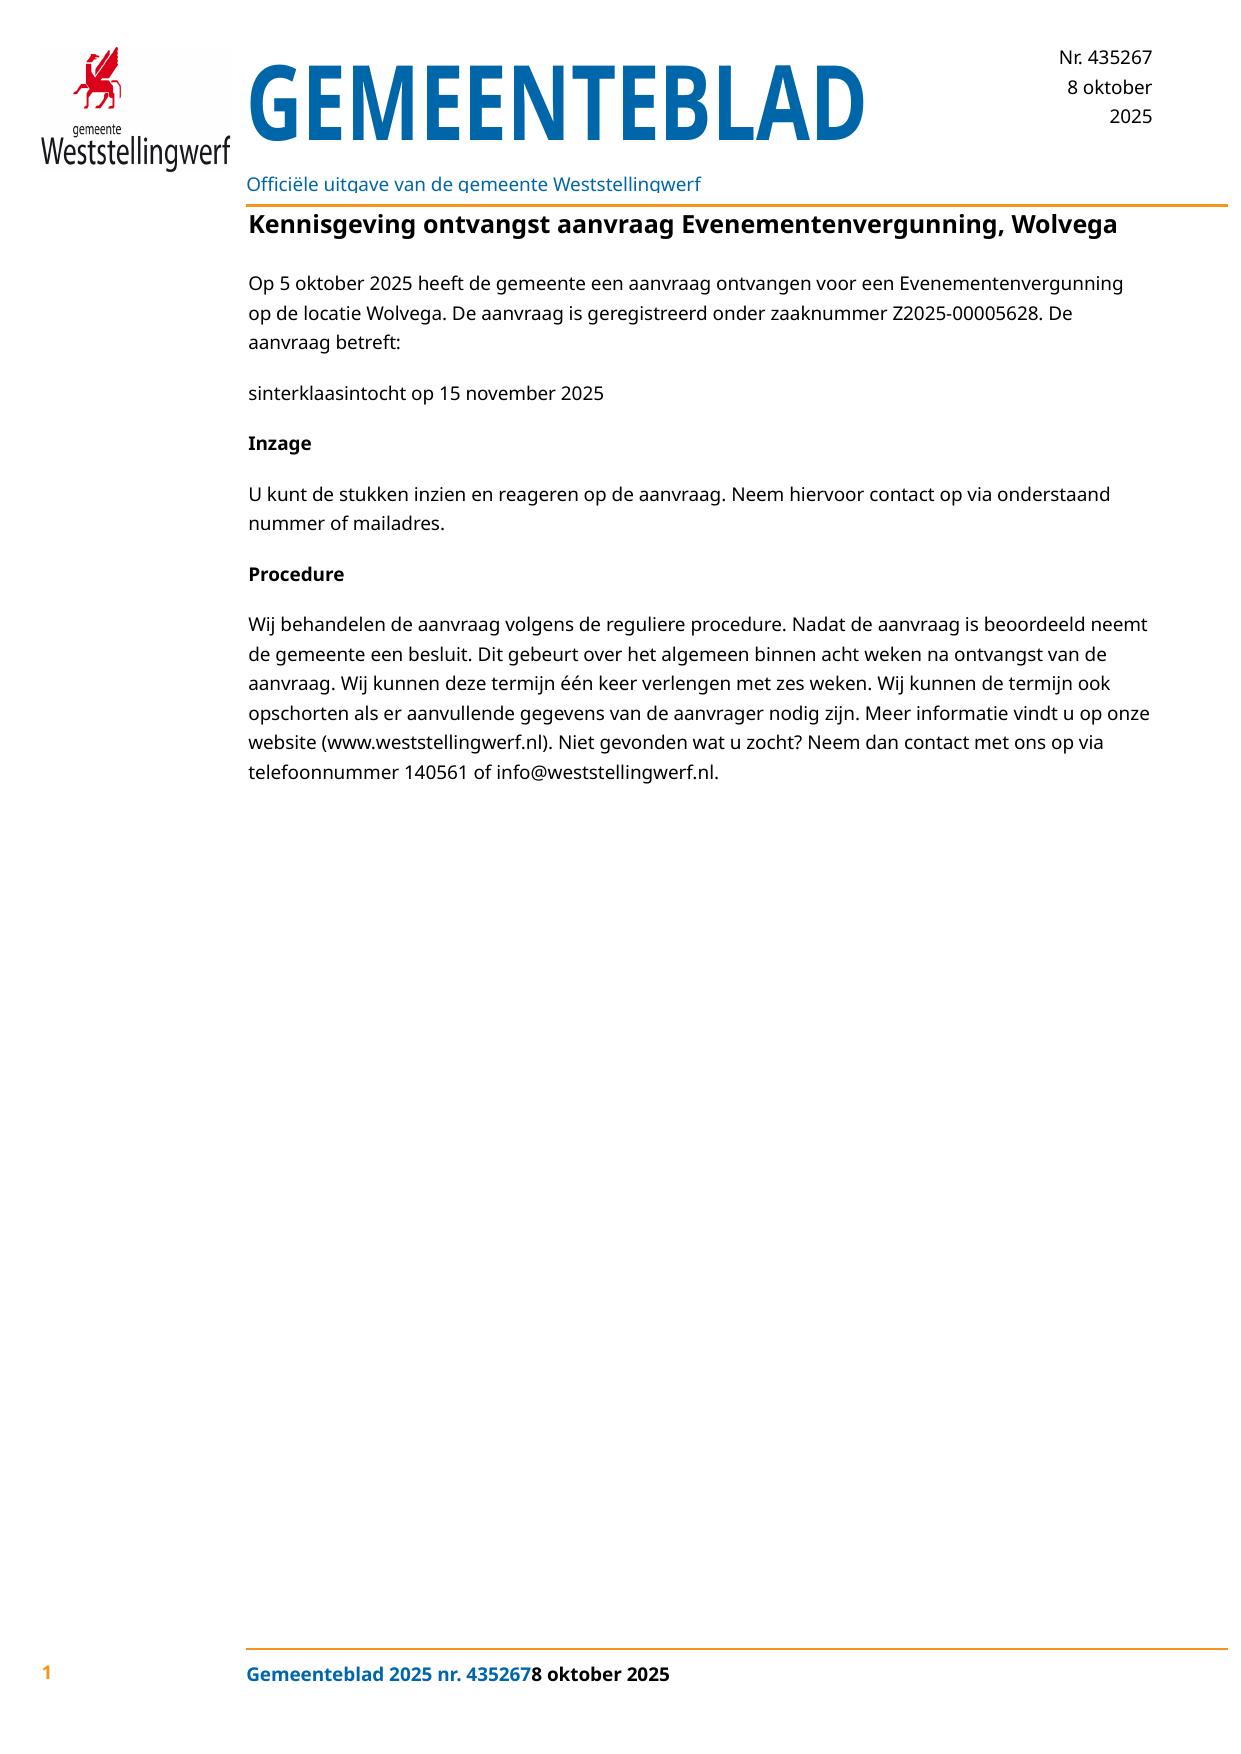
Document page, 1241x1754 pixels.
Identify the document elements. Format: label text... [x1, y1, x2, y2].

text Wij behandelen de aanvraag volgens de reguliere procedure. Nadat de aanvraag is beoordeeld neemt de gemeente een besluit. Dit gebeurt over het algemeen binnen acht weken na ontvangst van de aanvraag. Wij kunnen deze termijn één keer verlengen met zes weken. Wij kunnen de termijn ook opschorten als er aanvullende gegevens van de aanvrager nodig zijn. Meer informatie vindt u op onze website (www.weststellingwerf.nl). Niet gevonden wat u zocht? Neem dan contact met ons op via telefoonnummer 140561 of info@weststellingwerf.nl. [248, 611, 1152, 785]
text U kunt de stukken inzien en reageren op de aanvraag. Neem hiervoor contact op via onderstaand nummer of mailadres. [248, 481, 1152, 536]
text sinterklaasintocht op 15 november 2025 [248, 380, 1152, 406]
picture [41, 47, 231, 172]
text Kennisgeving ontvangst aanvraag Evenementenvergunning, Wolvega [248, 207, 1152, 241]
text Inzage [248, 430, 1152, 456]
text Procedure [248, 561, 1152, 586]
text Op 5 oktober 2025 heeft de gemeente een aanvraag ontvangen voor een Evenementenvergunning op de locatie Wolvega. De aanvraag is geregistreerd onder zaaknummer Z2025-00005628. De aanvraag betreft: [248, 270, 1152, 355]
